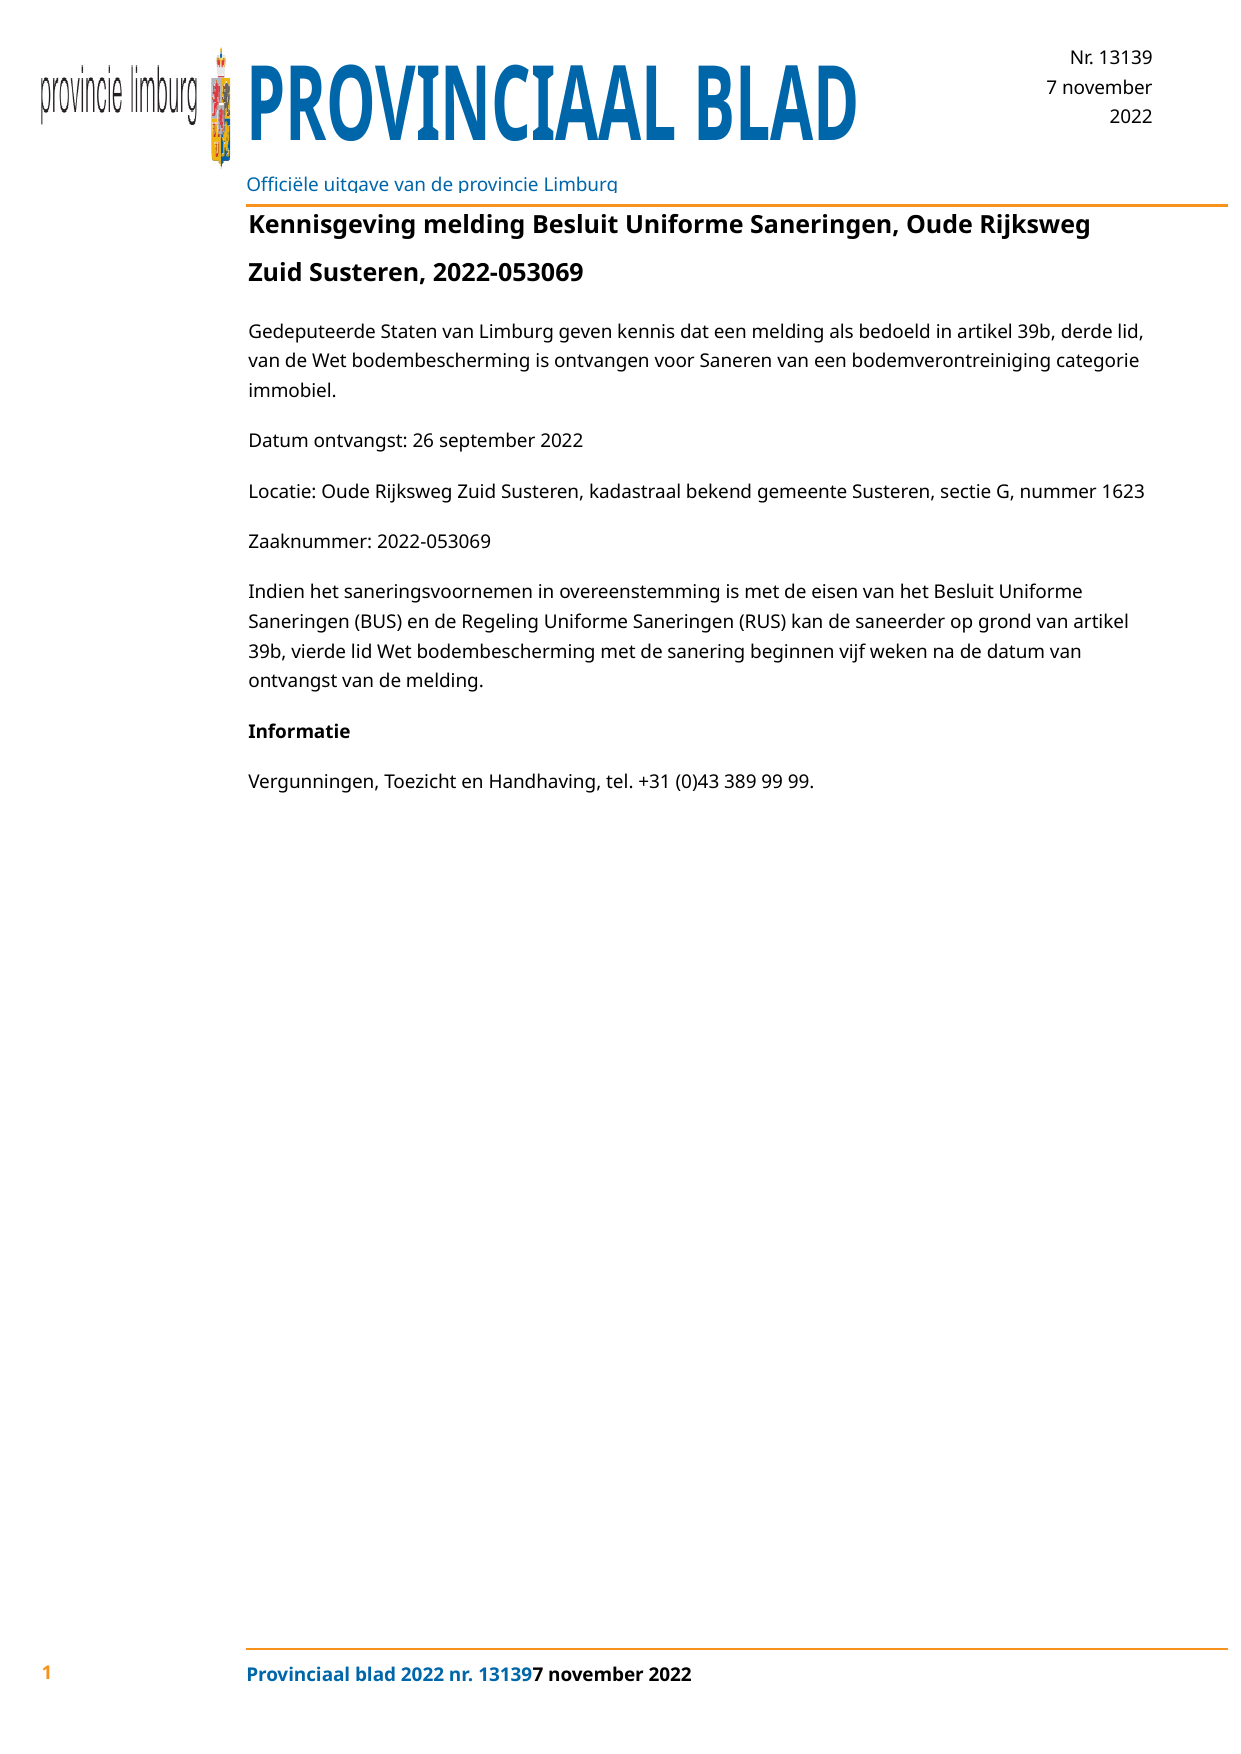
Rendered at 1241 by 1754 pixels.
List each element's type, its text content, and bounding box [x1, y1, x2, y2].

text Informatie [248, 718, 1152, 744]
text Vergunningen, Toezicht en Handhaving, tel. +31 (0)43 389 99 99. [248, 768, 1152, 794]
text Datum ontvangst: 26 september 2022 [248, 427, 1152, 453]
text Kennisgeving melding Besluit Uniforme Saneringen, Oude Rijksweg Zuid Susteren, 2022-053069 [248, 207, 1152, 288]
picture [41, 47, 231, 172]
text Gedeputeerde Staten van Limburg geven kennis dat een melding als bedoeld in artikel 39b, derde lid, van de Wet bodembescherming is ontvangen voor Saneren van een bodemverontreiniging categorie immobiel. [248, 318, 1152, 403]
text Indien het saneringsvoornemen in overeenstemming is met de eisen van het Besluit Uniforme Saneringen (BUS) en de Regeling Uniforme Saneringen (RUS) kan de saneerder op grond van artikel 39b, vierde lid Wet bodembescherming met de sanering beginnen vijf weken na de datum van ontvangst van de melding. [248, 579, 1152, 693]
text Zaaknummer: 2022-053069 [248, 528, 1152, 554]
text Locatie: Oude Rijksweg Zuid Susteren, kadastraal bekend gemeente Susteren, sectie G, nummer 1623 [248, 478, 1152, 504]
